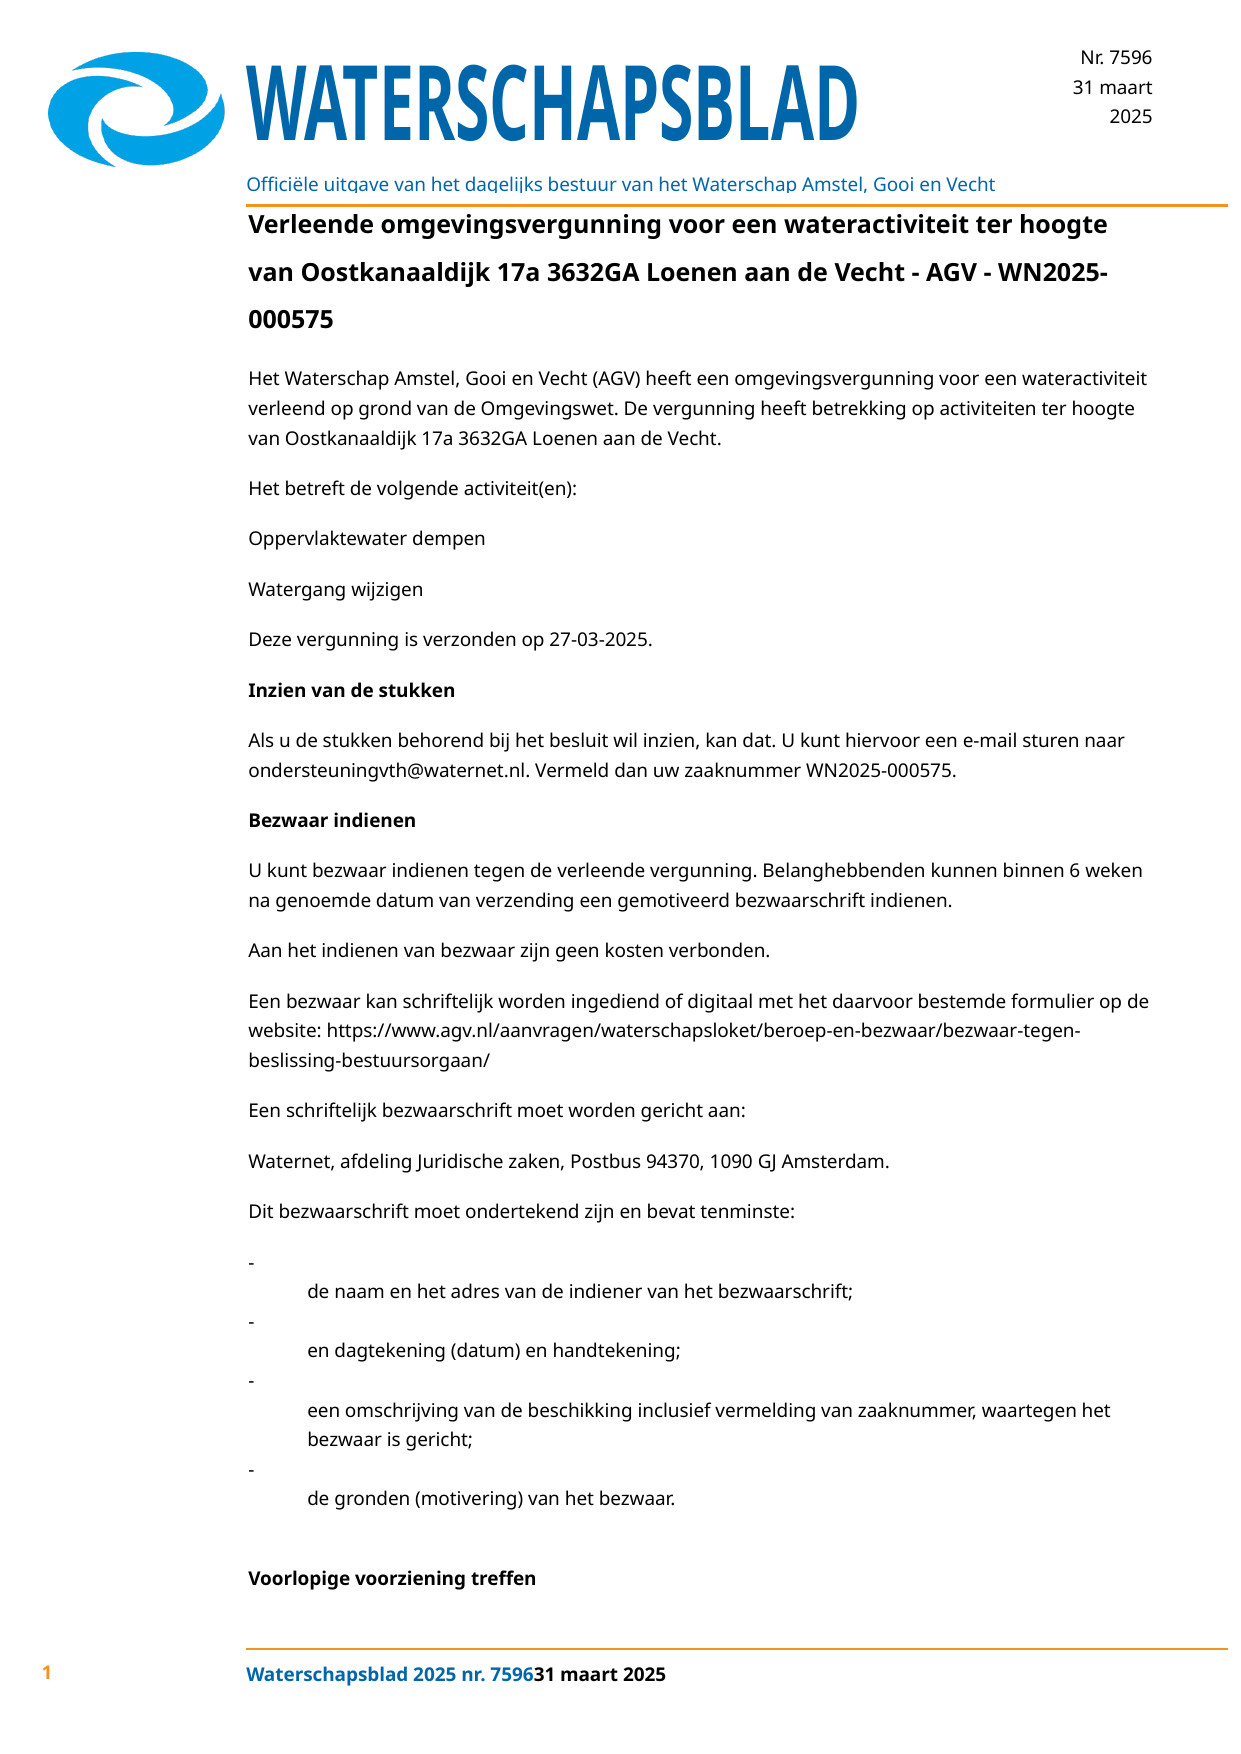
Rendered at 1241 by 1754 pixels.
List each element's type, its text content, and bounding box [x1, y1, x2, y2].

text Oppervlaktewater dempen [248, 526, 1152, 551]
list een omschrijving van de beschikking inclusief vermelding van zaaknummer, waartegen het bezwaar is gericht; [248, 1397, 1152, 1452]
text Het betreft de volgende activiteit(en): [248, 475, 1152, 501]
text Voorlopige voorziening treffen [248, 1566, 1152, 1591]
text Het Waterschap Amstel, Gooi en Vecht (AGV) heeft een omgevingsvergunning voor een wateractiviteit verleend op grond van de Omgevingswet. De vergunning heeft betrekking op activiteiten ter hoogte van Oostkanaaldijk 17a 3632GA Loenen aan de Vecht. [248, 366, 1152, 450]
text Verleende omgevingsvergunning voor een wateractiviteit ter hoogte van Oostkanaaldijk 17a 3632GA Loenen aan de Vecht - AGV - WN2025-000575 [248, 207, 1152, 336]
picture [41, 47, 231, 172]
text Als u de stukken behorend bij het besluit wil inzien, kan dat. U kunt hiervoor een e-mail sturen naar ondersteuningvth@waternet.nl. Vermeld dan uw zaaknummer WN2025-000575. [248, 727, 1152, 782]
text U kunt bezwaar indienen tegen de verleende vergunning. Belanghebbenden kunnen binnen 6 weken na genoemde datum van verzending een gemotiveerd bezwaarschrift indienen. [248, 858, 1152, 913]
text Een bezwaar kan schriftelijk worden ingediend of digitaal met het daarvoor bestemde formulier op de website: https://www.agv.nl/aanvragen/waterschapsloket/beroep-en-bezwaar/bezwaar-tegen-beslissing-bestuursorgaan/ [248, 988, 1152, 1073]
text Aan het indienen van bezwaar zijn geen kosten verbonden. [248, 938, 1152, 963]
text Dit bezwaarschrift moet ondertekend zijn en bevat tenminste: [248, 1198, 1152, 1224]
text Inzien van de stukken [248, 677, 1152, 702]
list de naam en het adres van de indiener van het bezwaarschrift; [248, 1278, 1152, 1304]
text Bezwaar indienen [248, 807, 1152, 833]
list de gronden (motivering) van het bezwaar. [248, 1486, 1152, 1511]
text Deze vergunning is verzonden op 27-03-2025. [248, 626, 1152, 652]
text Watergang wijzigen [248, 576, 1152, 602]
text Een schriftelijk bezwaarschrift moet worden gericht aan: [248, 1098, 1152, 1123]
text Waternet, afdeling Juridische zaken, Postbus 94370, 1090 GJ Amsterdam. [248, 1148, 1152, 1174]
list en dagtekening (datum) en handtekening; [248, 1338, 1152, 1363]
